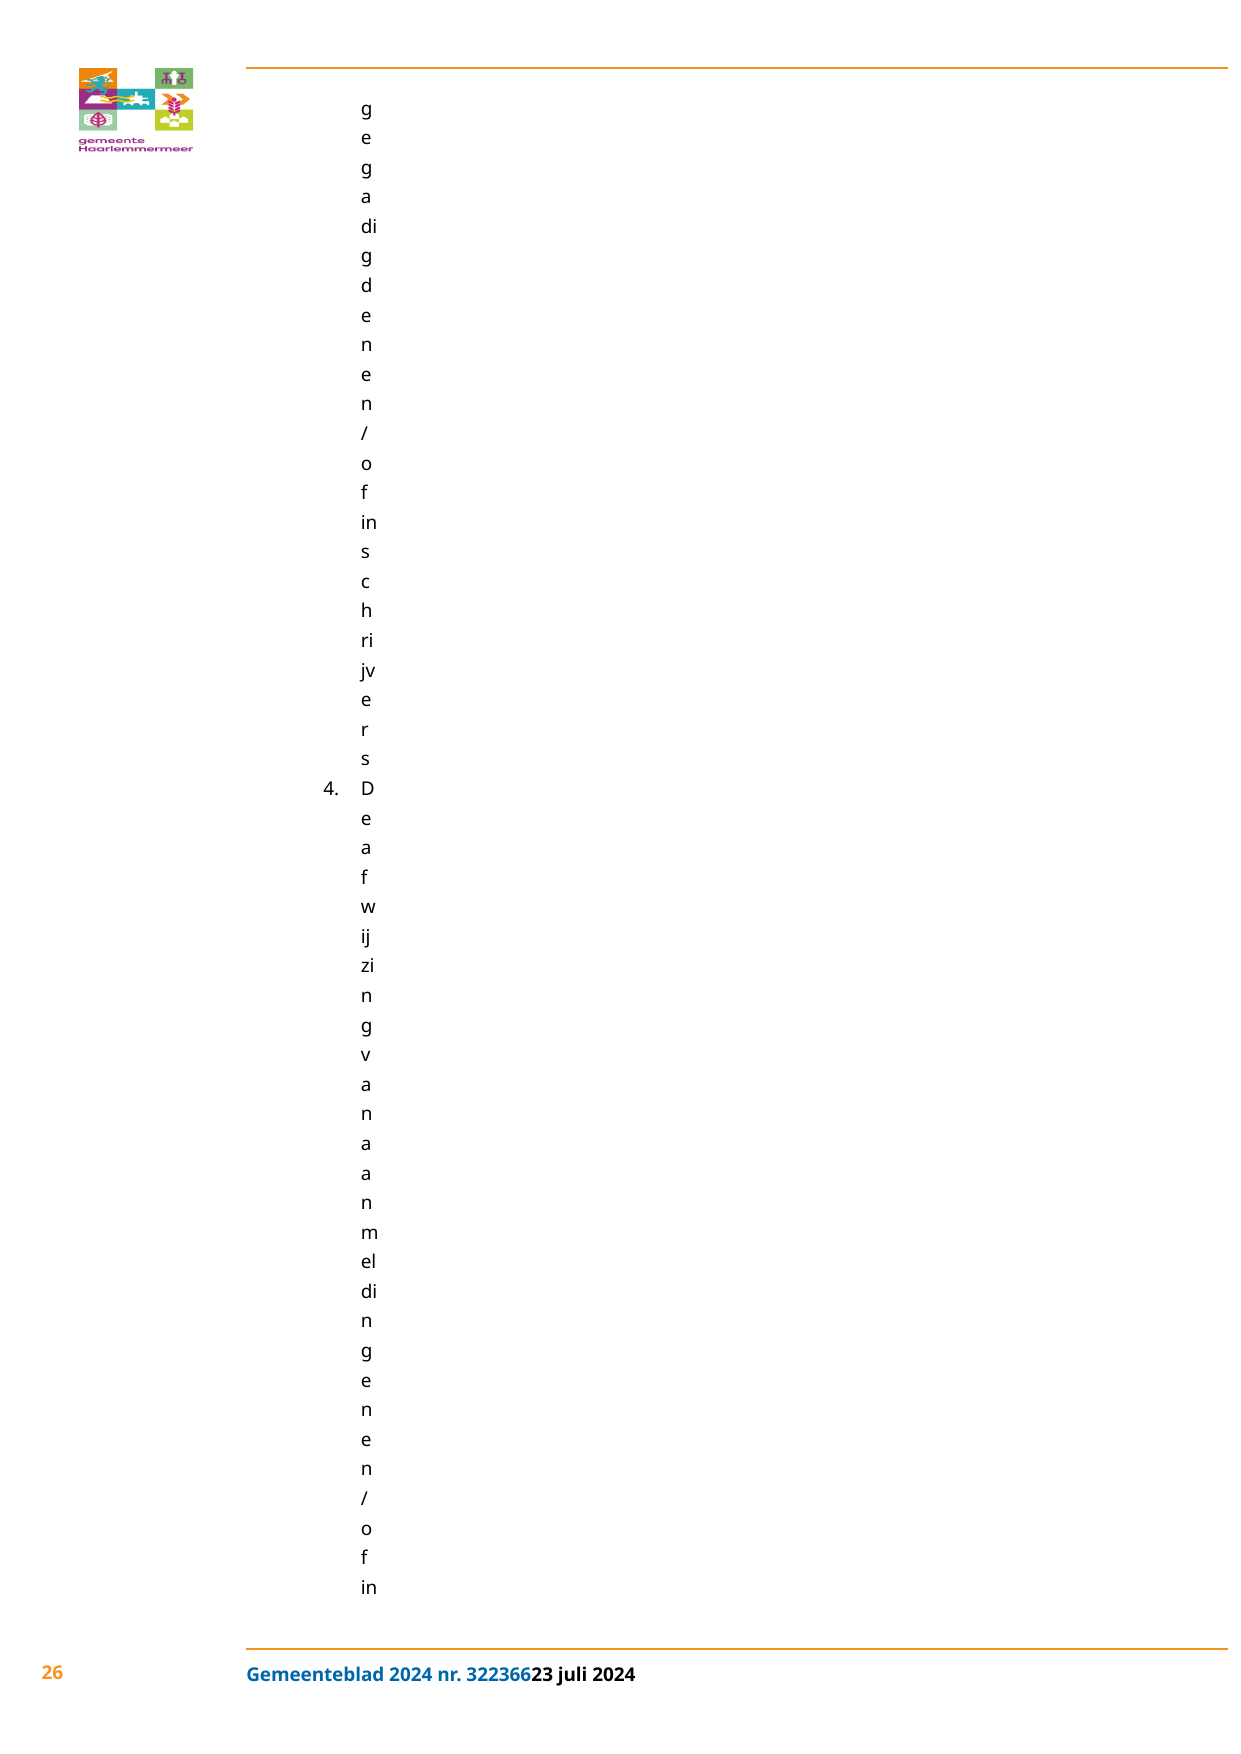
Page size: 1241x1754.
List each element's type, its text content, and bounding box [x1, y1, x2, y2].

table_cell [506, 95, 635, 1600]
table_cell [377, 95, 506, 1600]
table_cell [764, 95, 1152, 1600]
table_cell [635, 95, 764, 1600]
table_cell gegadigden en/of inschrijvers De afwijzing van aanmeldingen en/of in [248, 95, 377, 1600]
picture [41, 47, 231, 172]
